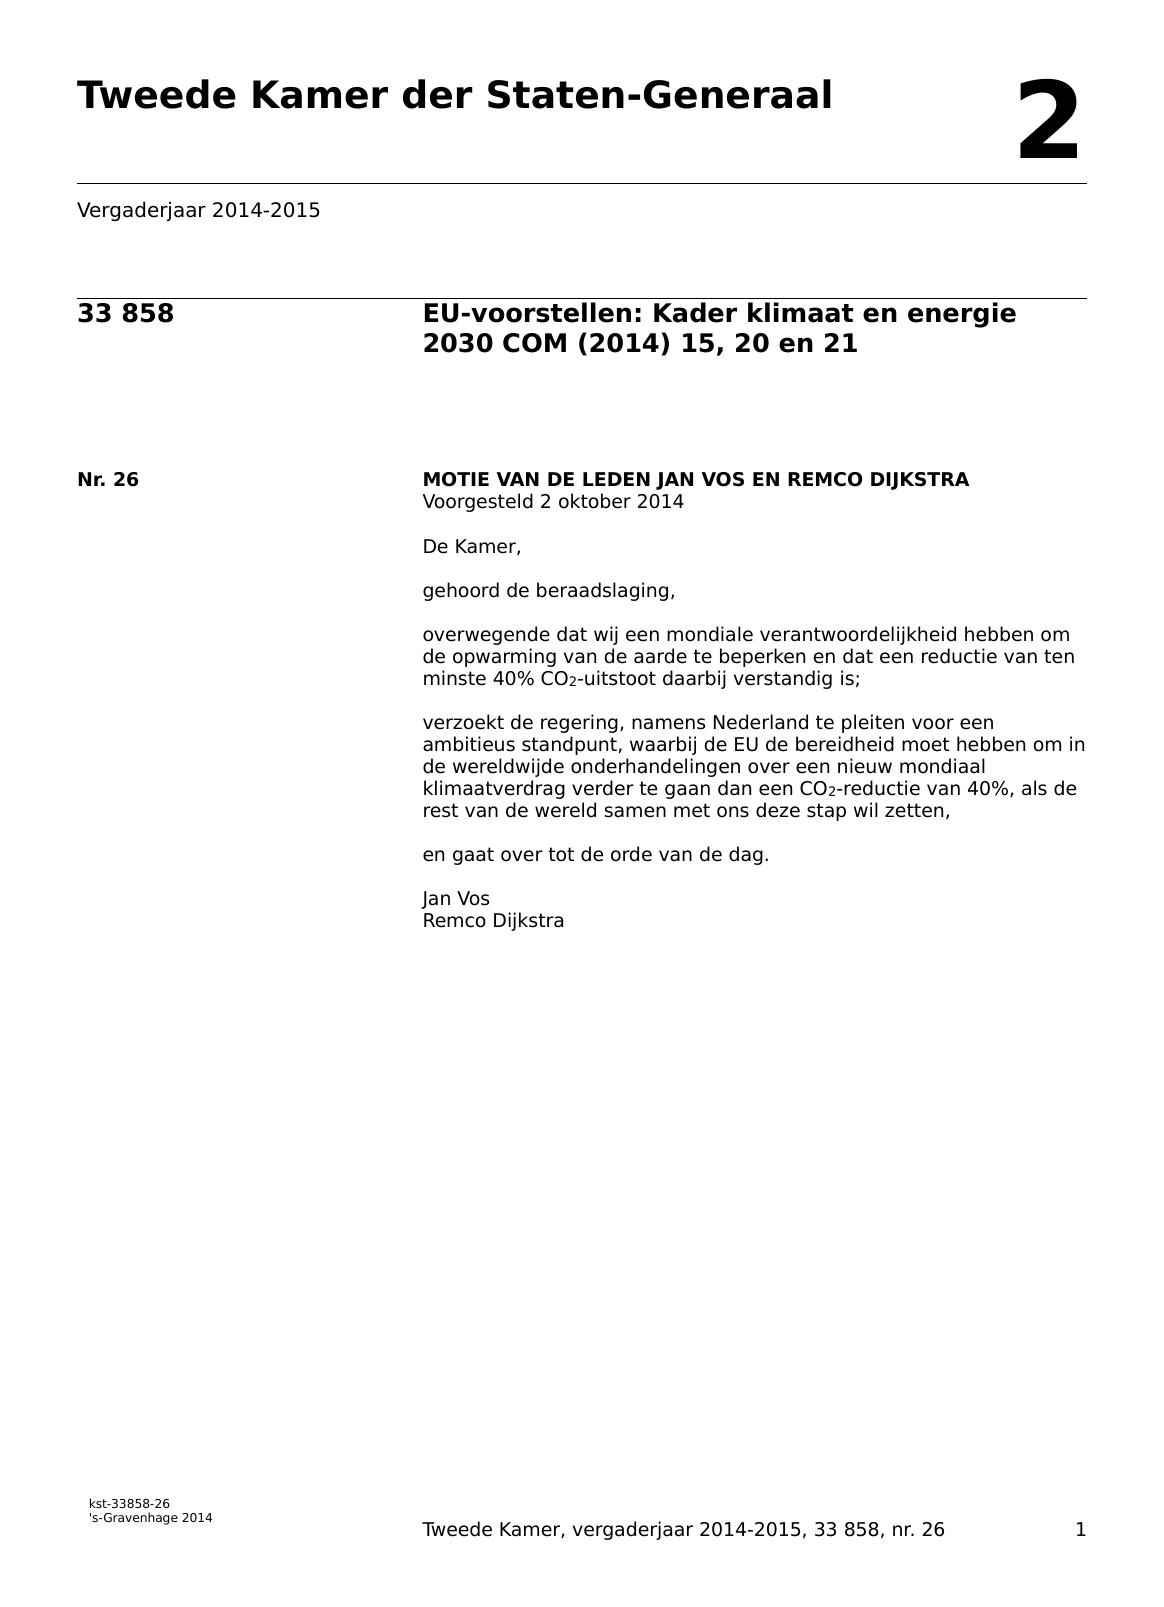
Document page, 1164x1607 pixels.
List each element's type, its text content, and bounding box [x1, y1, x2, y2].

text verzoekt de regering, namens Nederland te pleiten voor een ambitieus standpunt, waarbij de EU de bereidheid moet hebben om in de wereldwijde onderhandelingen over een nieuw mondiaal klimaatverdrag verder te gaan dan een CO2-reductie van 40%, als de rest van de wereld samen met ons deze stap wil zetten, [422, 712, 1087, 822]
subtitle 33 858 EU-voorstellen: Kader klimaat en energie 2030 COM (2014) 15, 20 en 21 [77, 299, 1087, 358]
text overwegende dat wij een mondiale verantwoordelijkheid hebben om de opwarming van de aarde te beperken en dat een reductie van ten minste 40% CO2-uitstoot daarbij verstandig is; [422, 624, 1087, 690]
table_header 2 [886, 59, 1087, 183]
text en gaat over tot de orde van de dag. [422, 844, 1087, 866]
table_cell Vergaderjaar 2014-2015 [77, 184, 1087, 298]
subtitle Nr. 26 MOTIE VAN DE LEDEN JAN VOS EN REMCO DIJKSTRA [77, 469, 1087, 491]
text kst-33858-26 [88, 1497, 323, 1511]
table_header Tweede Kamer der Staten-Generaal [77, 59, 886, 183]
text 's-Gravenhage 2014 [88, 1511, 323, 1525]
text gehoord de beraadslaging, [422, 580, 1087, 602]
text Voorgesteld 2 oktober 2014 [422, 491, 1087, 513]
text De Kamer, [422, 536, 1087, 557]
text Jan Vos [422, 888, 1087, 910]
text Remco Dijkstra [422, 910, 1087, 932]
